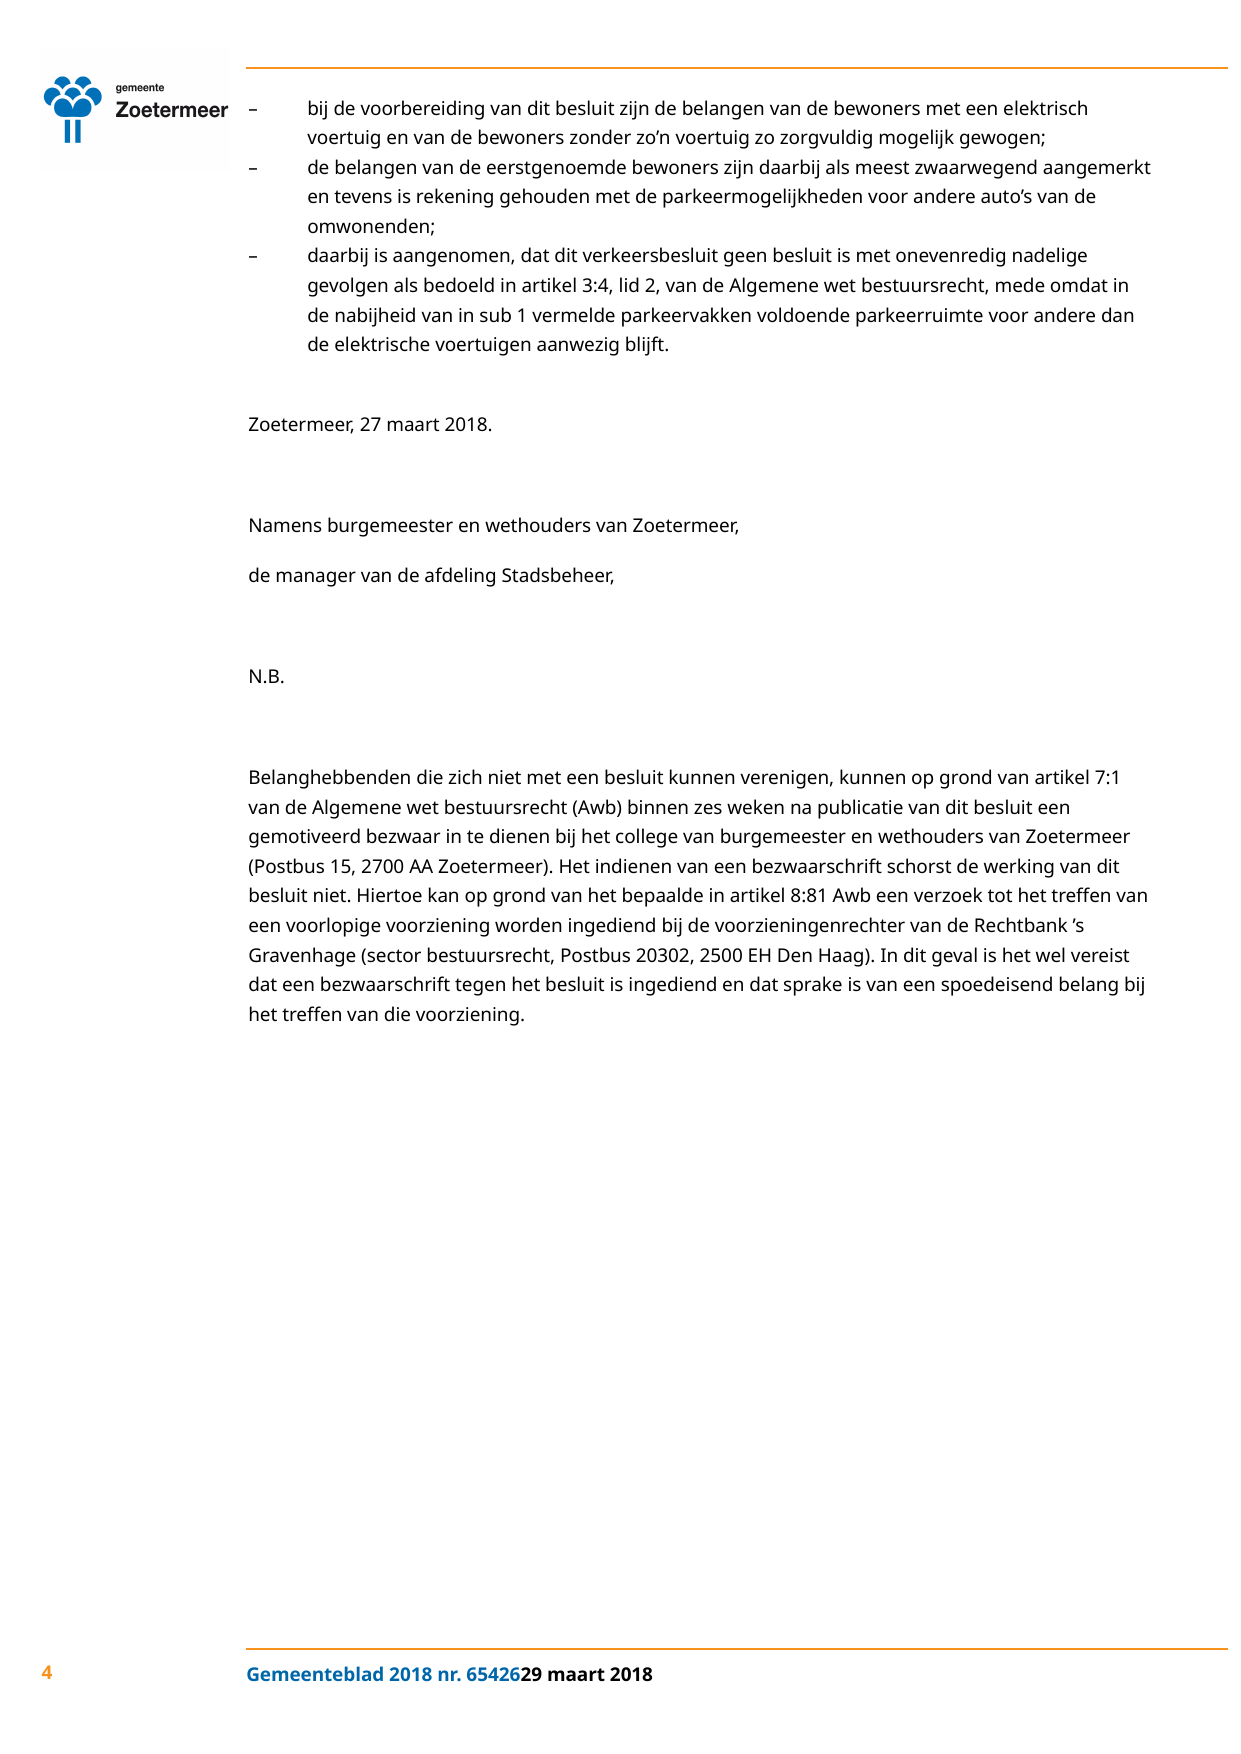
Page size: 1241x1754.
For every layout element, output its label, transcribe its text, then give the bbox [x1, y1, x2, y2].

picture [41, 47, 231, 172]
list bij de voorbereiding van dit besluit zijn de belangen van de bewoners met een elektrisch voertuig en van de bewoners zonder zo’n voertuig zo zorgvuldig mogelijk gewogen; [248, 95, 1152, 150]
text de manager van de afdeling Stadsbeheer, [248, 563, 1152, 588]
list de belangen van de eerstgenoemde bewoners zijn daarbij als meest zwaarwegend aangemerkt en tevens is rekening gehouden met de parkeermogelijkheden voor andere auto’s van de omwonenden; [248, 154, 1152, 239]
list daarbij is aangenomen, dat dit verkeersbesluit geen besluit is met onevenredig nadelige gevolgen als bedoeld in artikel 3:4, lid 2, van de Algemene wet bestuursrecht, mede omdat in de nabijheid van in sub 1 vermelde parkeervakken voldoende parkeerruimte voor andere dan de elektrische voertuigen aanwezig blijft. [248, 243, 1152, 357]
text Namens burgemeester en wethouders van Zoetermeer, [248, 512, 1152, 538]
text N.B. [248, 663, 1152, 689]
text Belanghebbenden die zich niet met een besluit kunnen verenigen, kunnen op grond van artikel 7:1 van de Algemene wet bestuursrecht (Awb) binnen zes weken na publicatie van dit besluit een gemotiveerd bezwaar in te dienen bij het college van burgemeester en wethouders van Zoetermeer (Postbus 15, 2700 AA Zoetermeer). Het indienen van een bezwaarschrift schorst de werking van dit besluit niet. Hiertoe kan op grond van het bepaalde in artikel 8:81 Awb een verzoek tot het treffen van een voorlopige voorziening worden ingediend bij de voorzieningenrechter van de Rechtbank ’s Gravenhage (sector bestuursrecht, Postbus 20302, 2500 EH Den Haag). In dit geval is het wel vereist dat een bezwaarschrift tegen het besluit is ingediend en dat sprake is van een spoedeisend belang bij het treffen van die voorziening. [248, 764, 1152, 1027]
text Zoetermeer, 27 maart 2018. [248, 411, 1152, 437]
